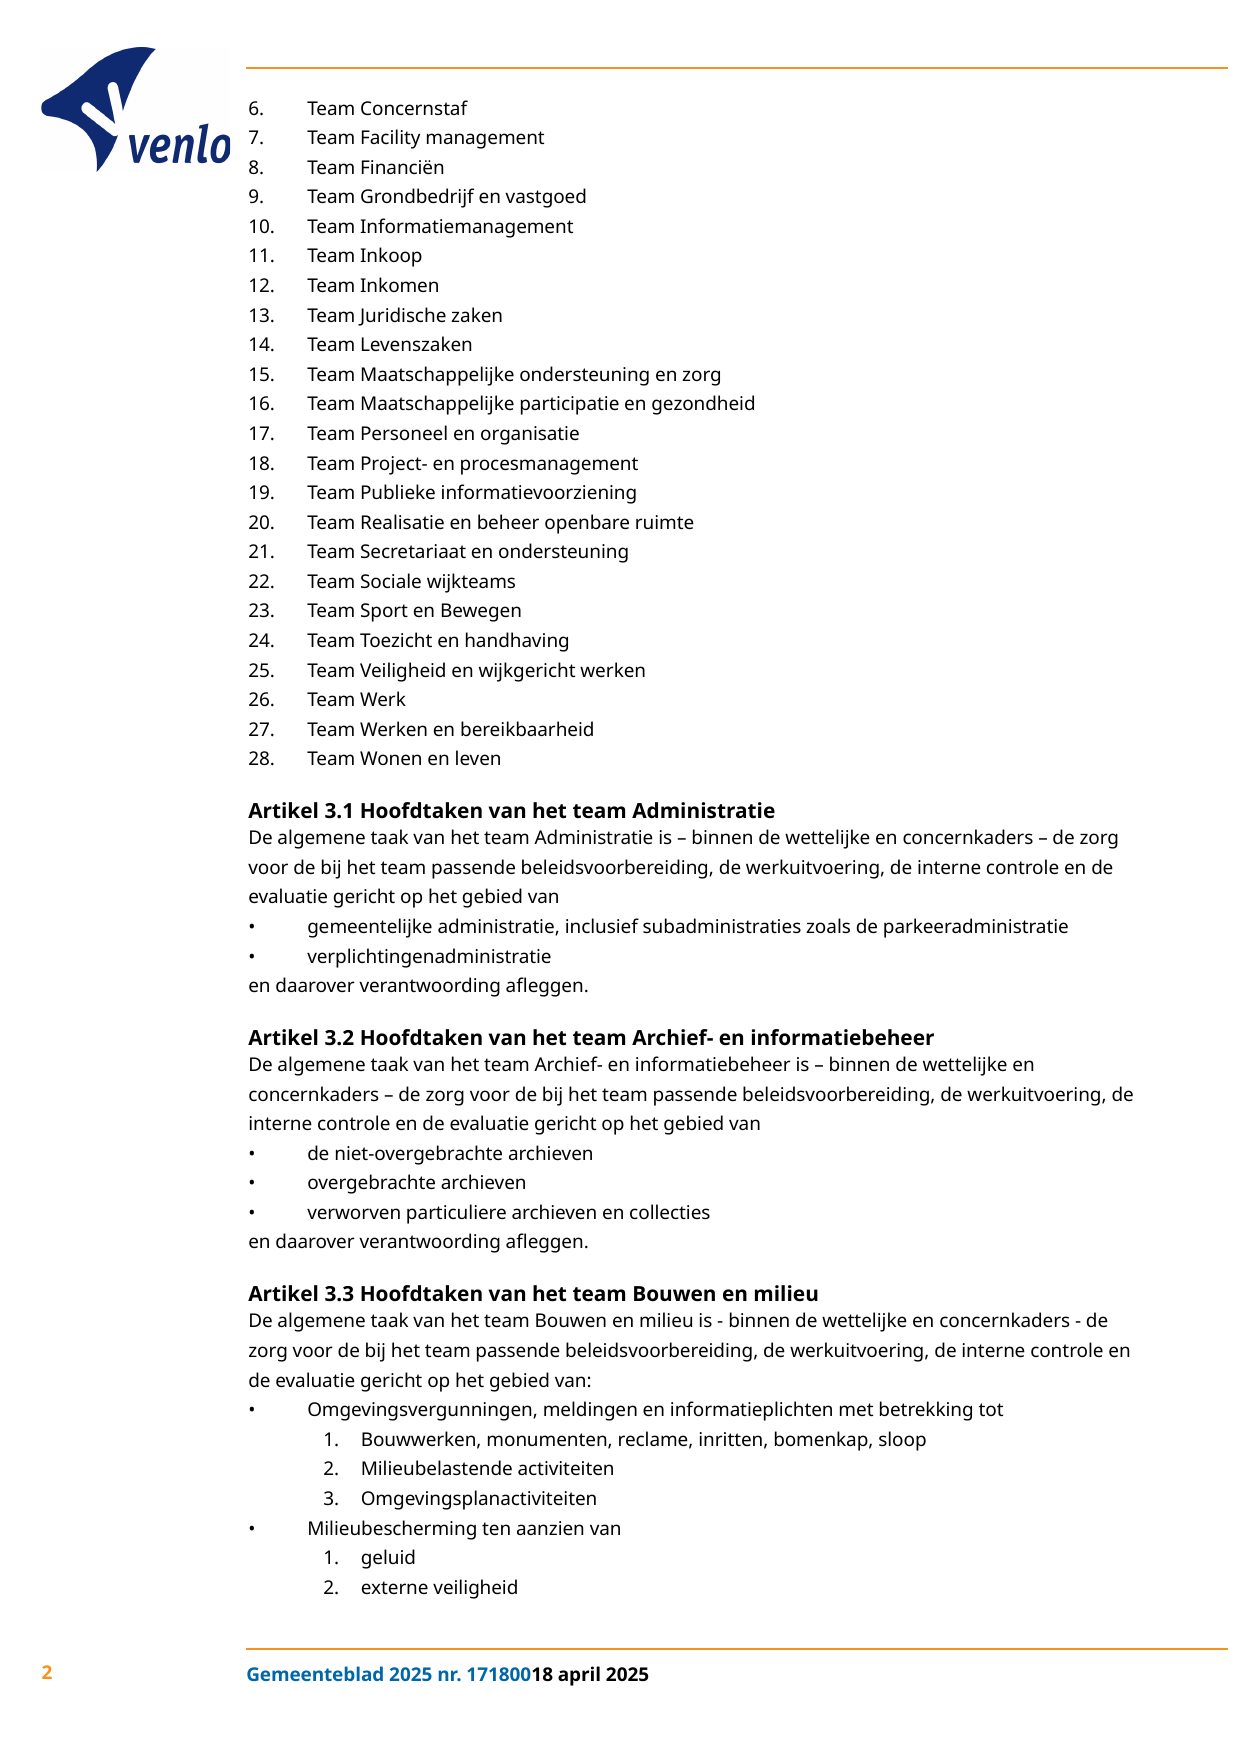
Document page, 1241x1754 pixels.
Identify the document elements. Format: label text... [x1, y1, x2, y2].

list Team Facility management [248, 124, 1152, 150]
list Team Levenszaken [248, 331, 1152, 357]
text Artikel 3.2 Hoofdtaken van het team Archief- en informatiebeheer [248, 1023, 1152, 1051]
text Artikel 3.3 Hoofdtaken van het team Bouwen en milieu [248, 1279, 1152, 1308]
text De algemene taak van het team Bouwen en milieu is - binnen de wettelijke en concernkaders - de zorg voor de bij het team passende beleidsvoorbereiding, de werkuitvoering, de interne controle en de evaluatie gericht op het gebied van: [248, 1308, 1152, 1392]
text De algemene taak van het team Archief- en informatiebeheer is – binnen de wettelijke en concernkaders – de zorg voor de bij het team passende beleidsvoorbereiding, de werkuitvoering, de interne controle en de evaluatie gericht op het gebied van [248, 1051, 1152, 1136]
picture [41, 47, 231, 172]
list Milieubelastende activiteiten [323, 1456, 1152, 1481]
list Milieubescherming ten aanzien van [248, 1515, 1152, 1540]
list Team Sport en Bewegen [248, 598, 1152, 623]
list Team Sociale wijkteams [248, 568, 1152, 594]
list Team Financiën [248, 154, 1152, 180]
list verworven particuliere archieven en collecties [248, 1199, 1152, 1225]
list Team Veiligheid en wijkgericht werken [248, 657, 1152, 683]
list verplichtingenadministratie [248, 943, 1152, 968]
list Team Inkoop [248, 243, 1152, 268]
text en daarover verantwoording afleggen. [248, 1229, 1152, 1254]
list Bouwwerken, monumenten, reclame, inritten, bomenkap, sloop [323, 1426, 1152, 1452]
list Team Informatiemanagement [248, 213, 1152, 239]
list Team Werken en bereikbaarheid [248, 716, 1152, 742]
list Team Project- en procesmanagement [248, 450, 1152, 476]
list Team Wonen en leven [248, 746, 1152, 771]
list Team Concernstaf [248, 95, 1152, 121]
list Team Realisatie en beheer openbare ruimte [248, 509, 1152, 535]
list Team Inkomen [248, 272, 1152, 298]
text Artikel 3.1 Hoofdtaken van het team Administratie [248, 796, 1152, 824]
list Omgevingsplanactiviteiten [323, 1485, 1152, 1511]
text De algemene taak van het team Administratie is – binnen de wettelijke en concernkaders – de zorg voor de bij het team passende beleidsvoorbereiding, de werkuitvoering, de interne controle en de evaluatie gericht op het gebied van [248, 824, 1152, 909]
text en daarover verantwoording afleggen. [248, 972, 1152, 998]
list Team Secretariaat en ondersteuning [248, 538, 1152, 564]
list Team Personeel en organisatie [248, 420, 1152, 446]
list externe veiligheid [323, 1574, 1152, 1599]
list Omgevingsvergunningen, meldingen en informatieplichten met betrekking tot [248, 1396, 1152, 1422]
list Team Werk [248, 686, 1152, 712]
list Team Maatschappelijke ondersteuning en zorg [248, 361, 1152, 387]
list geluid [323, 1544, 1152, 1570]
list de niet-overgebrachte archieven [248, 1140, 1152, 1166]
list Team Toezicht en handhaving [248, 627, 1152, 653]
list Team Publieke informatievoorziening [248, 479, 1152, 505]
list Team Juridische zaken [248, 302, 1152, 328]
list Team Grondbedrijf en vastgoed [248, 183, 1152, 209]
list Team Maatschappelijke participatie en gezondheid [248, 391, 1152, 416]
list gemeentelijke administratie, inclusief subadministraties zoals de parkeeradministratie [248, 913, 1152, 939]
list overgebrachte archieven [248, 1169, 1152, 1195]
